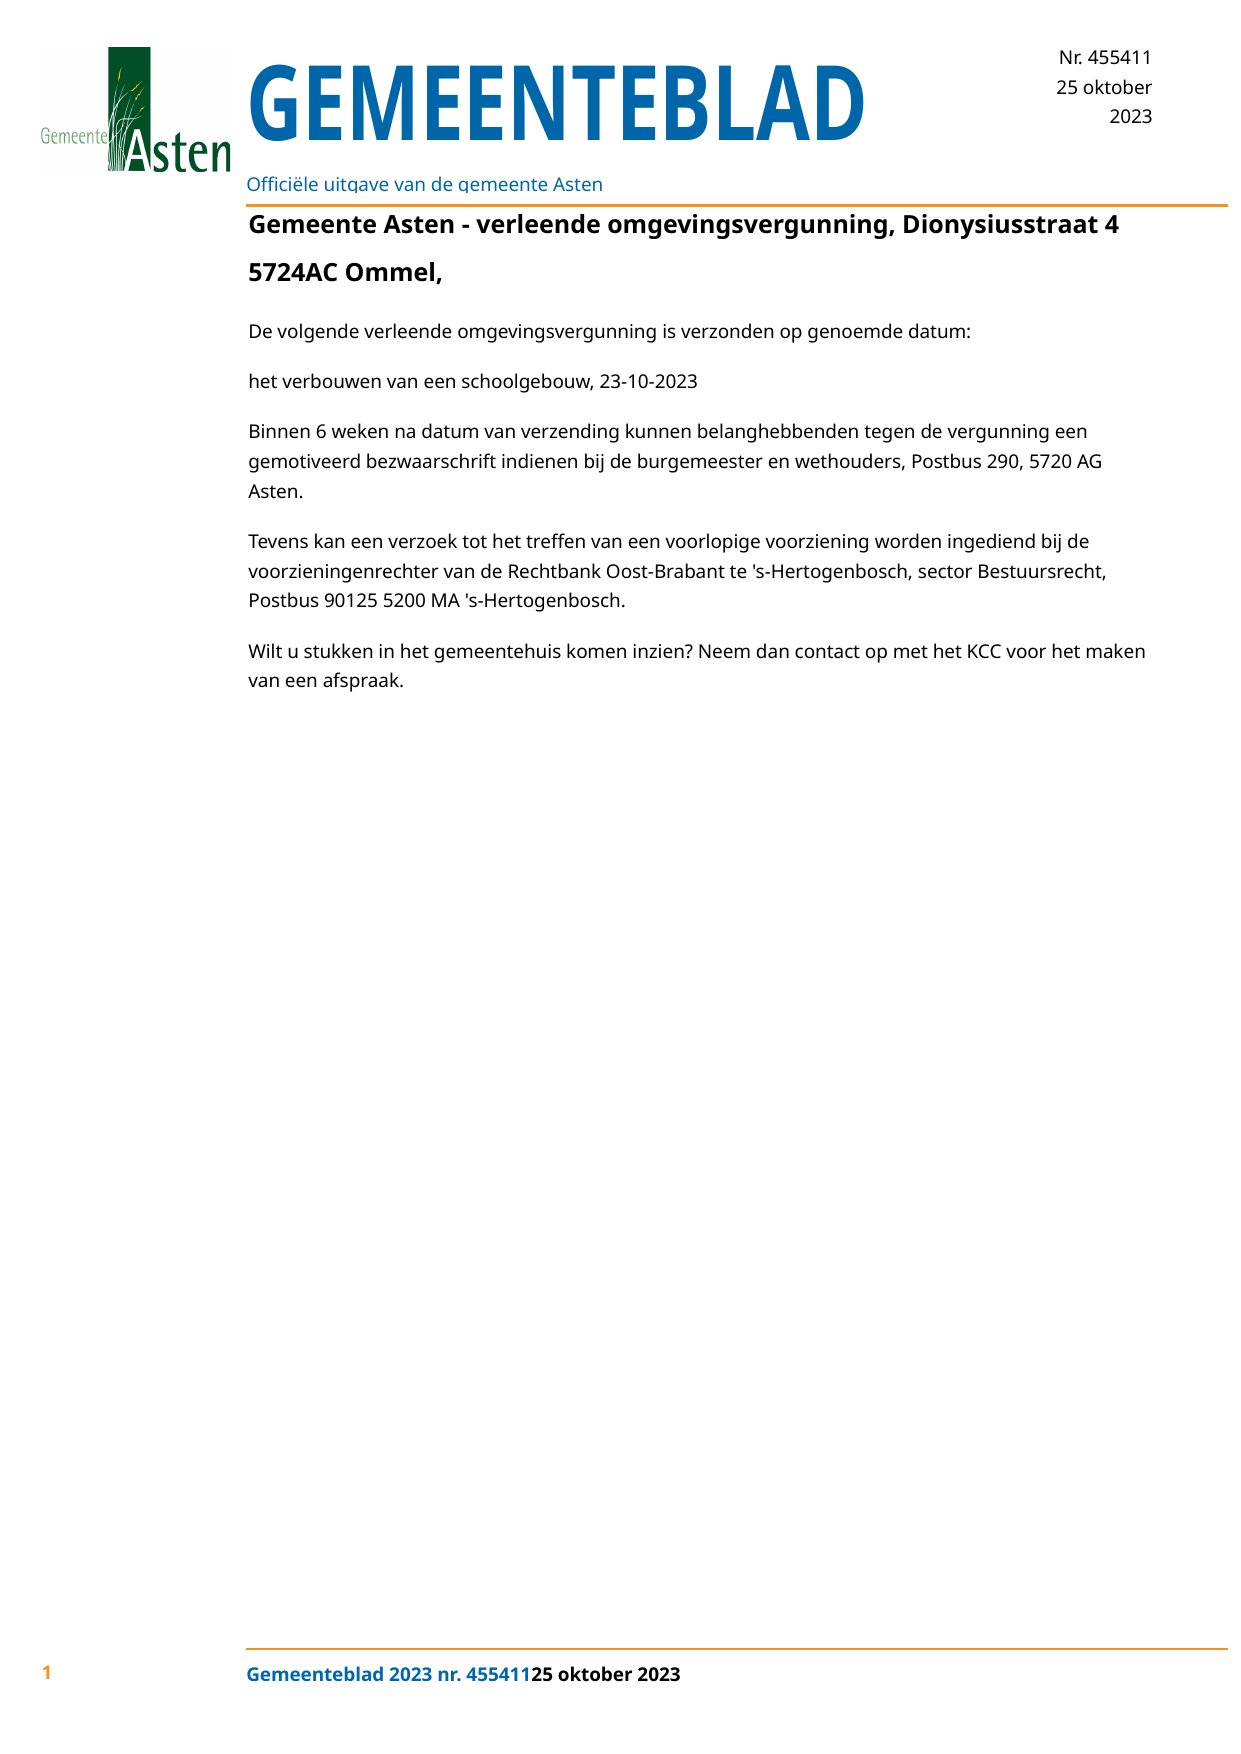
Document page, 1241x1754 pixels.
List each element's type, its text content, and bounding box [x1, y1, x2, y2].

text Gemeente Asten - verleende omgevingsvergunning, Dionysiusstraat 4 5724AC Ommel, [248, 207, 1152, 288]
picture [41, 47, 231, 172]
text Binnen 6 weken na datum van verzending kunnen belanghebbenden tegen de vergunning een gemotiveerd bezwaarschrift indienen bij de burgemeester en wethouders, Postbus 290, 5720 AG Asten. [248, 419, 1152, 504]
text Wilt u stukken in het gemeentehuis komen inzien? Neem dan contact op met het KCC voor het maken van een afspraak. [248, 638, 1152, 693]
text Tevens kan een verzoek tot het treffen van een voorlopige voorziening worden ingediend bij de voorzieningenrechter van de Rechtbank Oost-Brabant te 's-Hertogenbosch, sector Bestuursrecht, Postbus 90125 5200 MA 's-Hertogenbosch. [248, 528, 1152, 613]
text het verbouwen van een schoolgebouw, 23-10-2023 [248, 368, 1152, 394]
text De volgende verleende omgevingsvergunning is verzonden op genoemde datum: [248, 318, 1152, 344]
